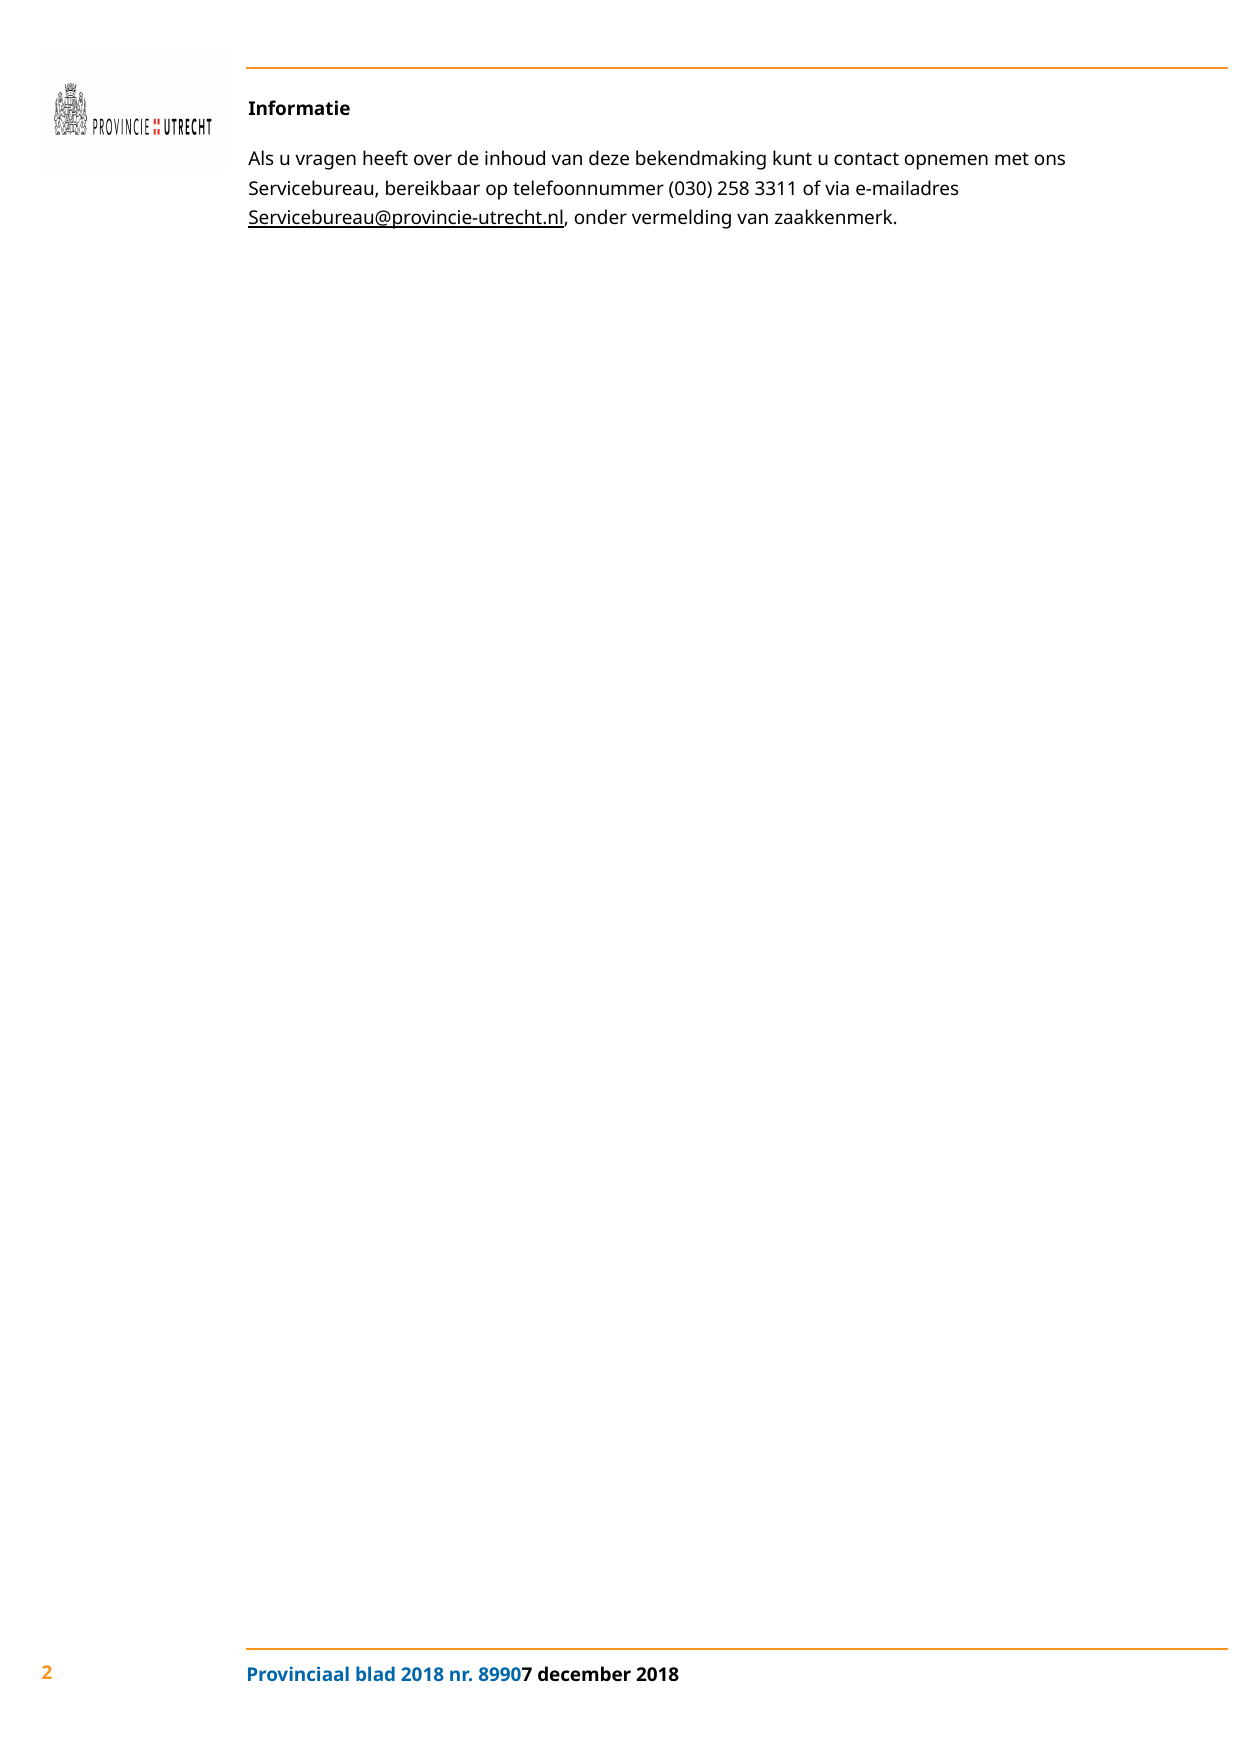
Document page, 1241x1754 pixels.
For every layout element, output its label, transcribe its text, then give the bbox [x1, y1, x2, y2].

picture [41, 47, 231, 172]
text Informatie [248, 95, 1152, 121]
text Als u vragen heeft over de inhoud van deze bekendmaking kunt u contact opnemen met ons Servicebureau, bereikbaar op telefoonnummer (030) 258 3311 of via e-mailadres Servicebureau@provincie-utrecht.nl, onder vermelding van zaakkenmerk. [248, 145, 1152, 230]
